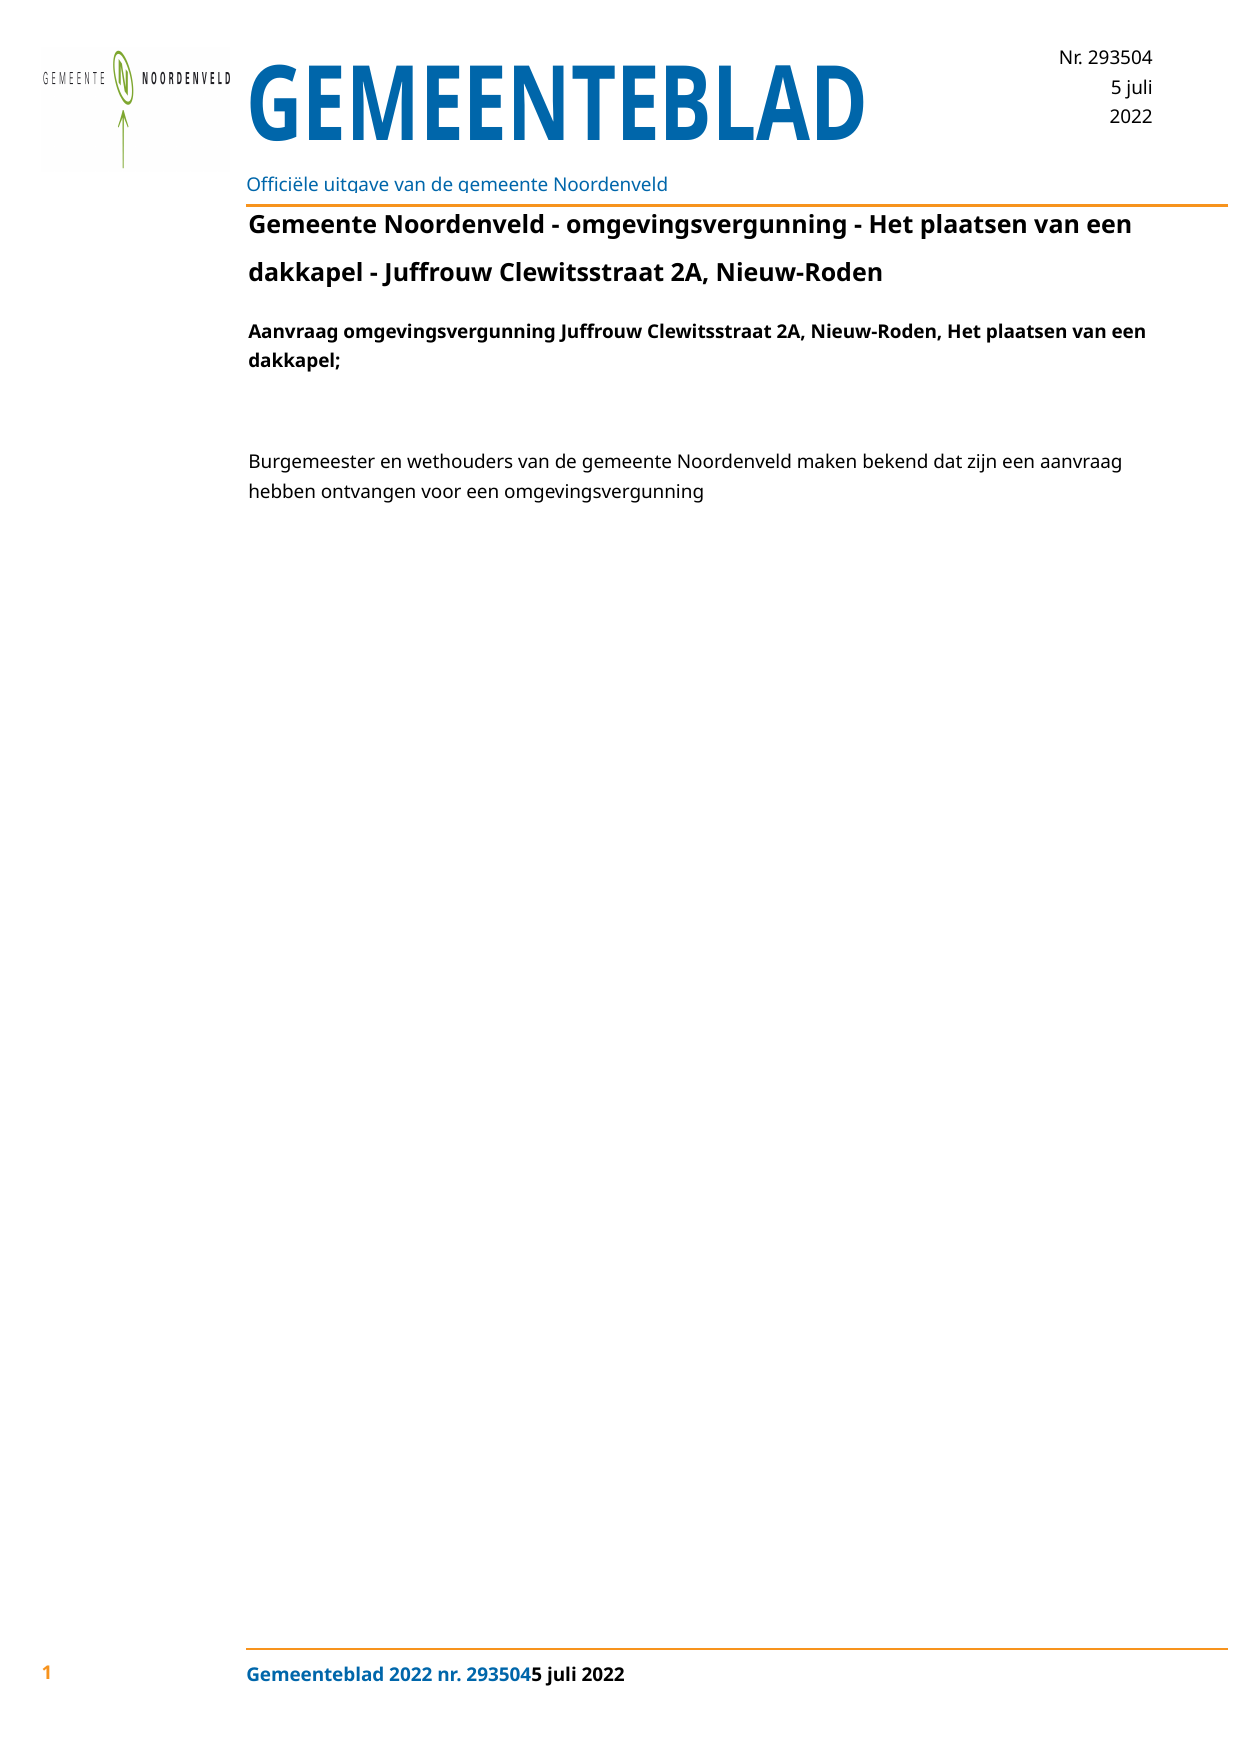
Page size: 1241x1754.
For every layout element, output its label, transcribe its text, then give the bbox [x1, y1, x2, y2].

picture [41, 47, 231, 172]
text Aanvraag omgevingsvergunning Juffrouw Clewitsstraat 2A, Nieuw-Roden, Het plaatsen van een dakkapel; [248, 318, 1152, 373]
text Burgemeester en wethouders van de gemeente Noordenveld maken bekend dat zijn een aanvraag hebben ontvangen voor een omgevingsvergunning [248, 448, 1152, 504]
text Gemeente Noordenveld - omgevingsvergunning - Het plaatsen van een dakkapel - Juffrouw Clewitsstraat 2A, Nieuw-Roden [248, 207, 1152, 288]
